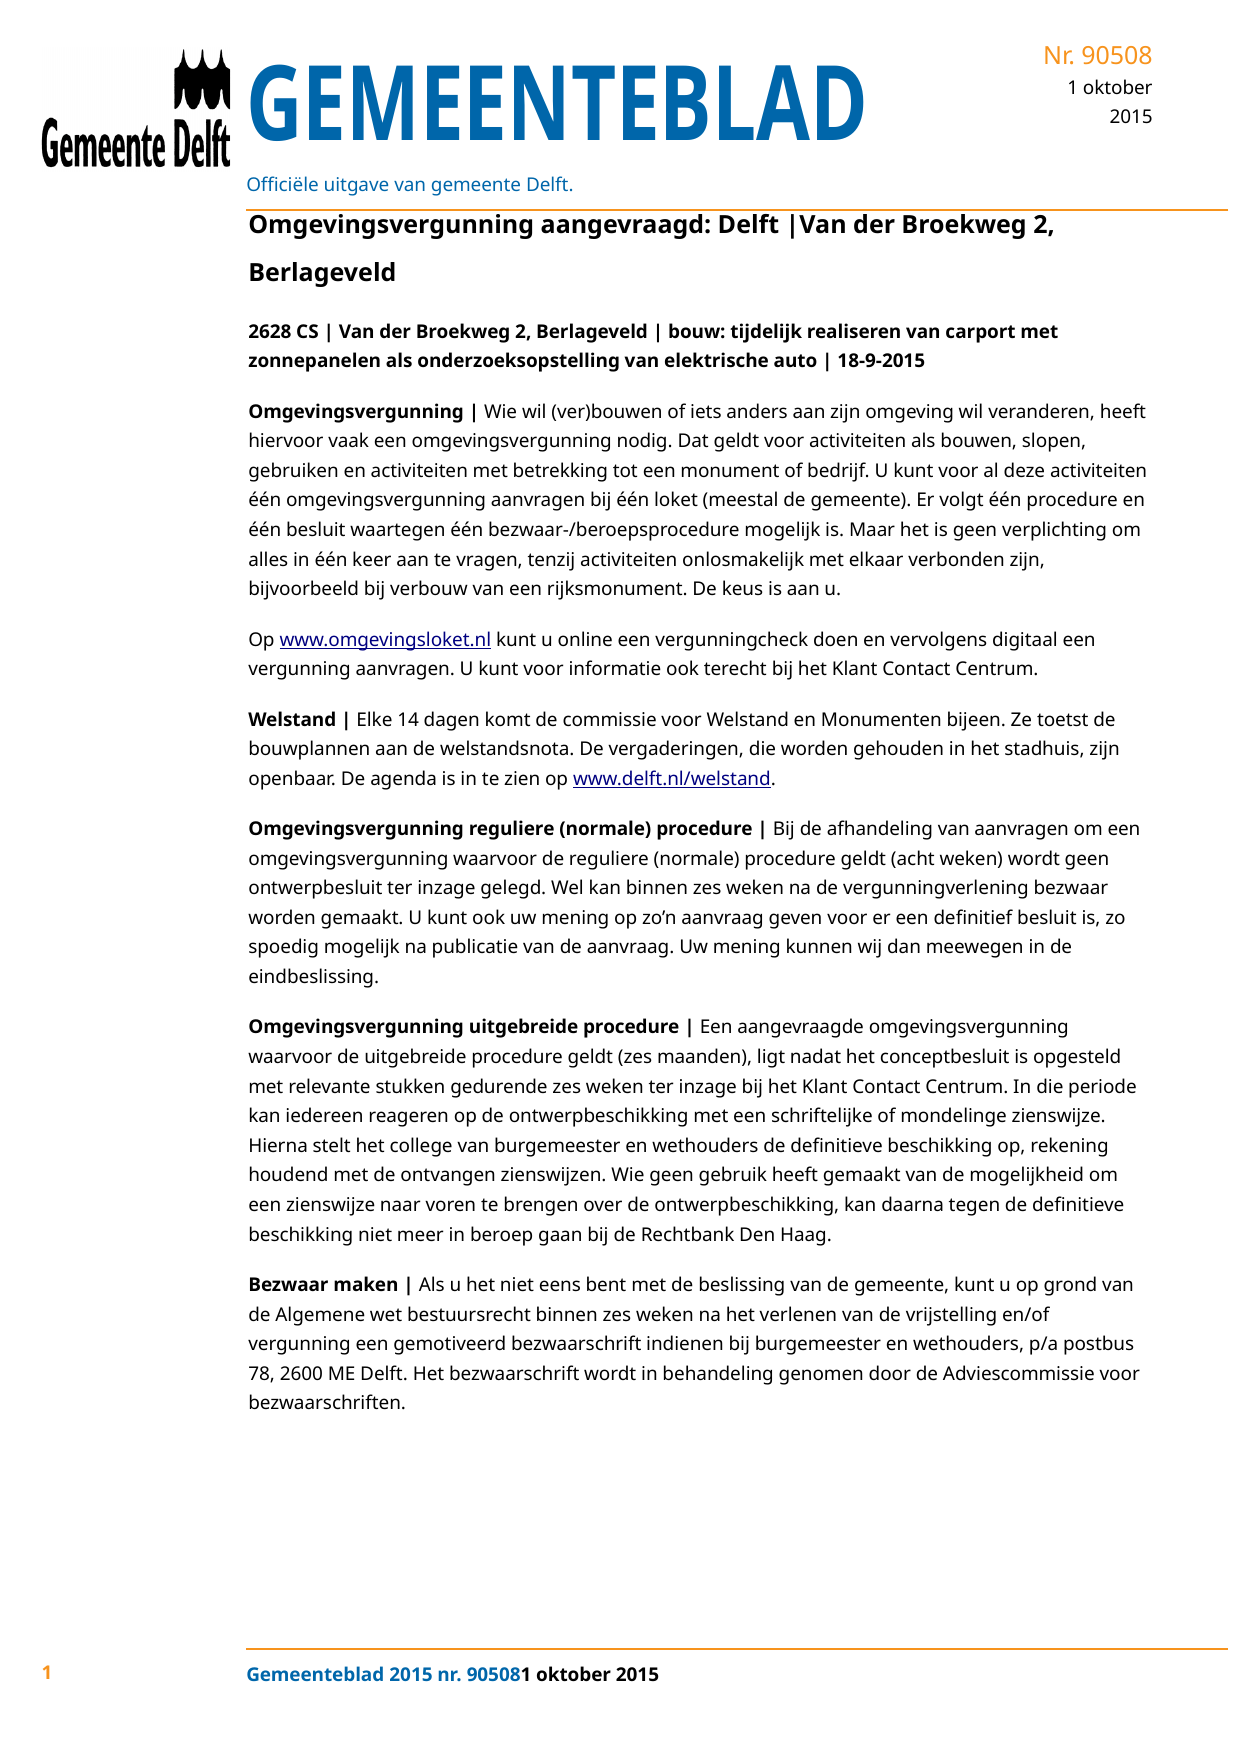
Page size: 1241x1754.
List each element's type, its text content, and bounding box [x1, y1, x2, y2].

text Omgevingsvergunning | Wie wil (ver)bouwen of iets anders aan zijn omgeving wil veranderen, heeft hiervoor vaak een omgevingsvergunning nodig. Dat geldt voor activiteiten als bouwen, slopen, gebruiken en activiteiten met betrekking tot een monument of bedrijf. U kunt voor al deze activiteiten één omgevingsvergunning aanvragen bij één loket (meestal de gemeente). Er volgt één procedure en één besluit waartegen één bezwaar-/beroepsprocedure mogelijk is. Maar het is geen verplichting om alles in één keer aan te vragen, tenzij activiteiten onlosmakelijk met elkaar verbonden zijn, bijvoorbeeld bij verbouw van een rijksmonument. De keus is aan u. [248, 398, 1152, 601]
text Omgevingsvergunning reguliere (normale) procedure | Bij de afhandeling van aanvragen om een omgevingsvergunning waarvoor de reguliere (normale) procedure geldt (acht weken) wordt geen ontwerpbesluit ter inzage gelegd. Wel kan binnen zes weken na de vergunningverlening bezwaar worden gemaakt. U kunt ook uw mening op zo’n aanvraag geven voor er een definitief besluit is, zo spoedig mogelijk na publicatie van de aanvraag. Uw mening kunnen wij dan meewegen in de eindbeslissing. [248, 815, 1152, 989]
text Welstand | Elke 14 dagen komt de commissie voor Welstand en Monumenten bijeen. Ze toetst de bouwplannen aan de welstandsnota. De vergaderingen, die worden gehouden in het stadhuis, zijn openbaar. De agenda is in te zien op www.delft.nl/welstand. [248, 706, 1152, 791]
text Bezwaar maken | Als u het niet eens bent met de beslissing van de gemeente, kunt u op grond van de Algemene wet bestuursrecht binnen zes weken na het verlenen van de vrijstelling en/of vergunning een gemotiveerd bezwaarschrift indienen bij burgemeester en wethouders, p/a postbus 78, 2600 ME Delft. Het bezwaarschrift wordt in behandeling genomen door de Adviescommissie voor bezwaarschriften. [248, 1271, 1152, 1415]
text 2628 CS | Van der Broekweg 2, Berlageveld | bouw: tijdelijk realiseren van carport met zonnepanelen als onderzoeksopstelling van elektrische auto | 18-9-2015 [248, 318, 1152, 373]
picture [41, 47, 231, 172]
text Op www.omgevingsloket.nl kunt u online een vergunningcheck doen en vervolgens digitaal een vergunning aanvragen. U kunt voor informatie ook terecht bij het Klant Contact Centrum. [248, 626, 1152, 681]
text Omgevingsvergunning uitgebreide procedure | Een aangevraagde omgevingsvergunning waarvoor de uitgebreide procedure geldt (zes maanden), ligt nadat het conceptbesluit is opgesteld met relevante stukken gedurende zes weken ter inzage bij het Klant Contact Centrum. In die periode kan iedereen reageren op de ontwerpbeschikking met een schriftelijke of mondelinge zienswijze. Hierna stelt het college van burgemeester en wethouders de definitieve beschikking op, rekening houdend met de ontvangen zienswijzen. Wie geen gebruik heeft gemaakt van de mogelijkheid om een zienswijze naar voren te brengen over de ontwerpbeschikking, kan daarna tegen de definitieve beschikking niet meer in beroep gaan bij de Rechtbank Den Haag. [248, 1014, 1152, 1247]
text Omgevingsvergunning aangevraagd: Delft |Van der Broekweg 2, Berlageveld [248, 211, 1152, 288]
